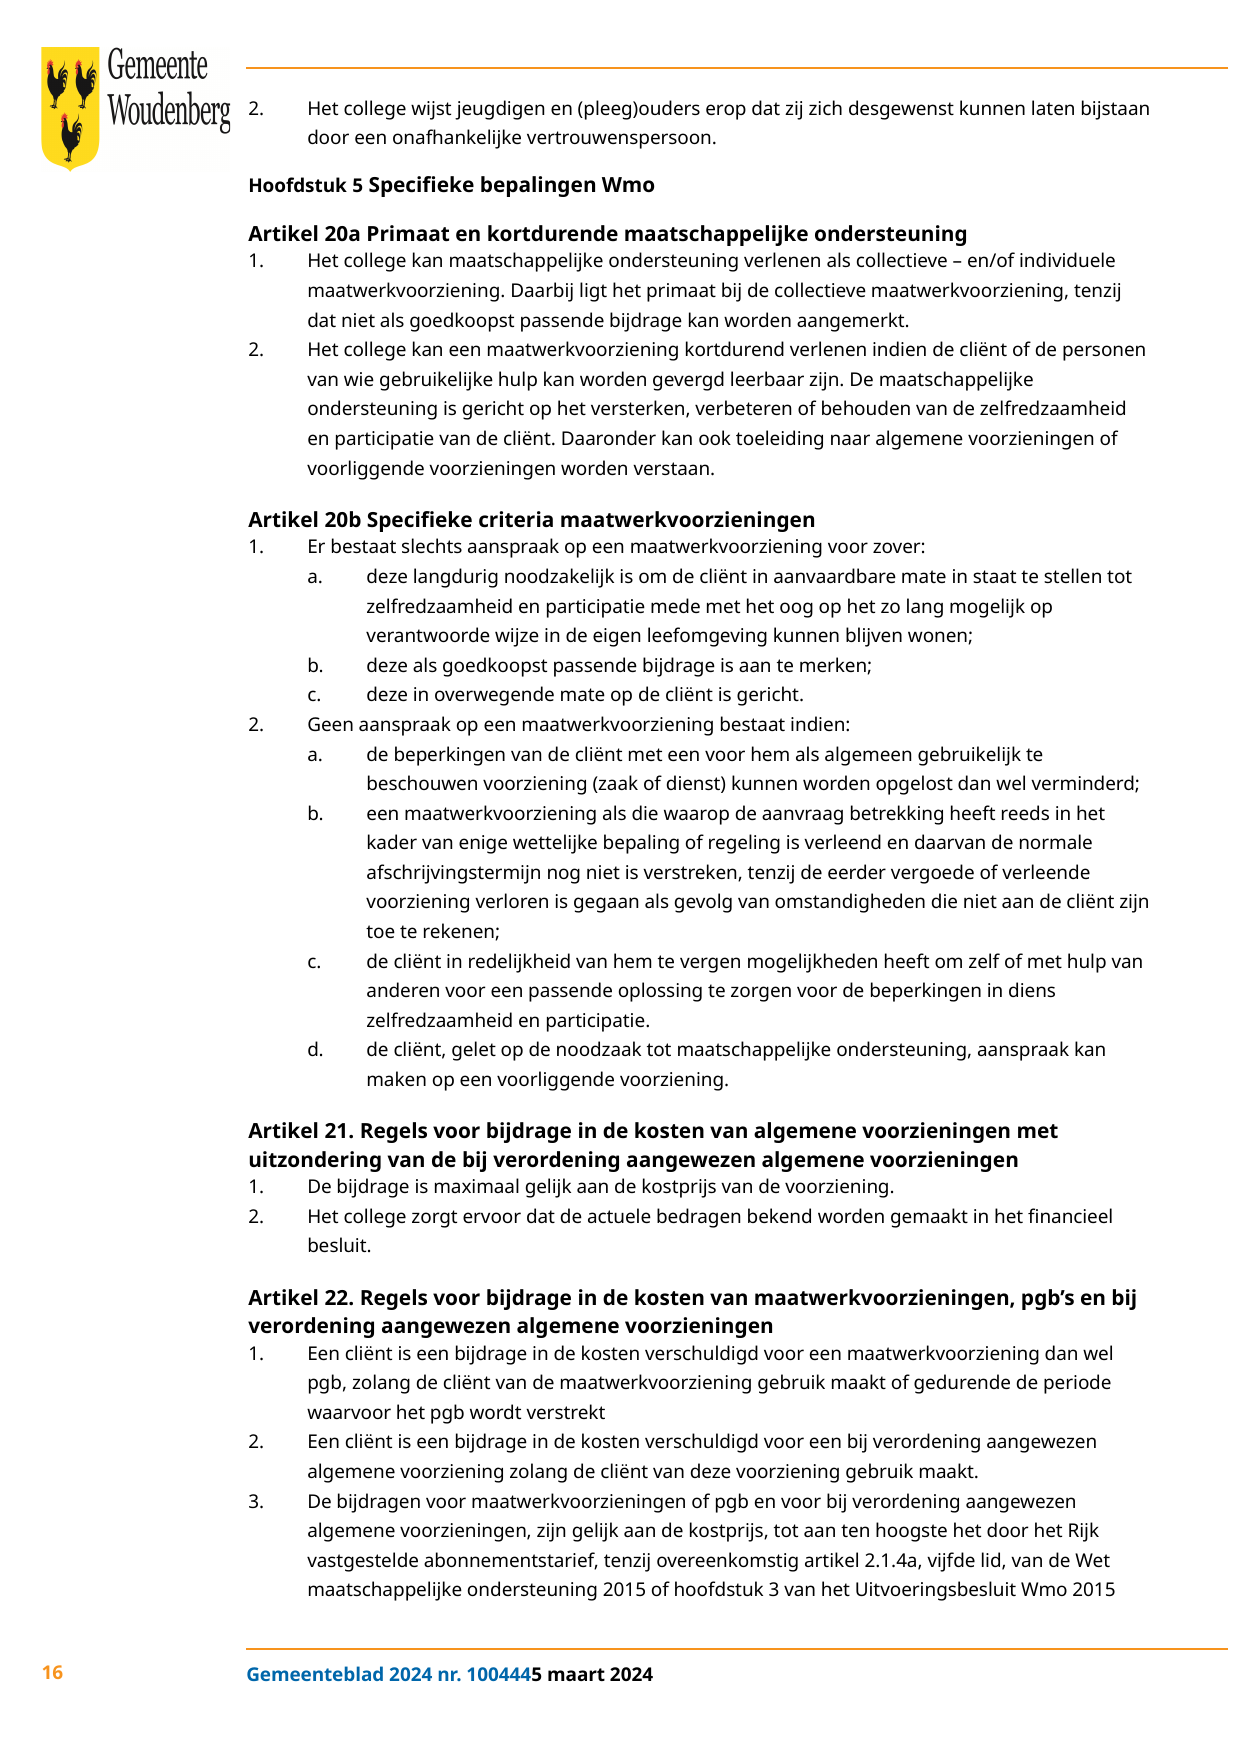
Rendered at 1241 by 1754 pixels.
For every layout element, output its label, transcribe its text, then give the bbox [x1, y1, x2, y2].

list Het college kan een maatwerkvoorziening kortdurend verlenen indien de cliënt of de personen van wie gebruikelijke hulp kan worden gevergd leerbaar zijn. De maatschappelijke ondersteuning is gericht op het versterken, verbeteren of behouden van de zelfredzaamheid en participatie van de cliënt. Daaronder kan ook toeleiding naar algemene voorzieningen of voorliggende voorzieningen worden verstaan. [248, 336, 1152, 481]
text Hoofdstuk 5 Specifieke bepalingen Wmo [248, 170, 1152, 198]
list Geen aanspraak op een maatwerkvoorziening bestaat indien: [248, 711, 1152, 737]
list De bijdrage is maximaal gelijk aan de kostprijs van de voorziening. [248, 1173, 1152, 1199]
list de beperkingen van de cliënt met een voor hem als algemeen gebruikelijk te beschouwen voorziening (zaak of dienst) kunnen worden opgelost dan wel verminderd; [307, 741, 1152, 796]
text Artikel 21. Regels voor bijdrage in de kosten van algemene voorzieningen met uitzondering van de bij verordening aangewezen algemene voorzieningen [248, 1117, 1152, 1173]
picture [41, 47, 231, 172]
text Artikel 20b Specifieke criteria maatwerkvoorzieningen [248, 505, 1152, 534]
list Een cliënt is een bijdrage in de kosten verschuldigd voor een maatwerkvoorziening dan wel pgb, zolang de cliënt van de maatwerkvoorziening gebruik maakt of gedurende de periode waarvoor het pgb wordt verstrekt [248, 1340, 1152, 1425]
list deze langdurig noodzakelijk is om de cliënt in aanvaardbare mate in staat te stellen tot zelfredzaamheid en participatie mede met het oog op het zo lang mogelijk op verantwoorde wijze in de eigen leefomgeving kunnen blijven wonen; [307, 563, 1152, 648]
list deze in overwegende mate op de cliënt is gericht. [307, 682, 1152, 707]
list deze als goedkoopst passende bijdrage is aan te merken; [307, 652, 1152, 678]
list een maatwerkvoorziening als die waarop de aanvraag betrekking heeft reeds in het kader van enige wettelijke bepaling of regeling is verleend en daarvan de normale afschrijvingstermijn nog niet is verstreken, tenzij de eerder vergoede of verleende voorziening verloren is gegaan als gevolg van omstandigheden die niet aan de cliënt zijn toe te rekenen; [307, 800, 1152, 944]
text Artikel 20a Primaat en kortdurende maatschappelijke ondersteuning [248, 219, 1152, 248]
list Het college kan maatschappelijke ondersteuning verlenen als collectieve – en/of individuele maatwerkvoorziening. Daarbij ligt het primaat bij de collectieve maatwerkvoorziening, tenzij dat niet als goedkoopst passende bijdrage kan worden aangemerkt. [248, 248, 1152, 333]
list De bijdragen voor maatwerkvoorzieningen of pgb en voor bij verordening aangewezen algemene voorzieningen, zijn gelijk aan de kostprijs, tot aan ten hoogste het door het Rijk vastgestelde abonnementstarief, tenzij overeenkomstig artikel 2.1.4a, vijfde lid, van de Wet maatschappelijke ondersteuning 2015 of hoofdstuk 3 van het Uitvoeringsbesluit Wmo 2015 [248, 1488, 1152, 1602]
list Het college wijst jeugdigen en (pleeg)ouders erop dat zij zich desgewenst kunnen laten bijstaan door een onafhankelijke vertrouwenspersoon. [248, 95, 1152, 150]
list Het college zorgt ervoor dat de actuele bedragen bekend worden gemaakt in het financieel besluit. [248, 1203, 1152, 1258]
text Artikel 22. Regels voor bijdrage in de kosten van maatwerkvoorzieningen, pgb’s en bij verordening aangewezen algemene voorzieningen [248, 1283, 1152, 1340]
list de cliënt, gelet op de noodzaak tot maatschappelijke ondersteuning, aanspraak kan maken op een voorliggende voorziening. [307, 1037, 1152, 1092]
list Er bestaat slechts aanspraak op een maatwerkvoorziening voor zover: [248, 534, 1152, 559]
list de cliënt in redelijkheid van hem te vergen mogelijkheden heeft om zelf of met hulp van anderen voor een passende oplossing te zorgen voor de beperkingen in diens zelfredzaamheid en participatie. [307, 948, 1152, 1033]
list Een cliënt is een bijdrage in de kosten verschuldigd voor een bij verordening aangewezen algemene voorziening zolang de cliënt van deze voorziening gebruik maakt. [248, 1429, 1152, 1484]
